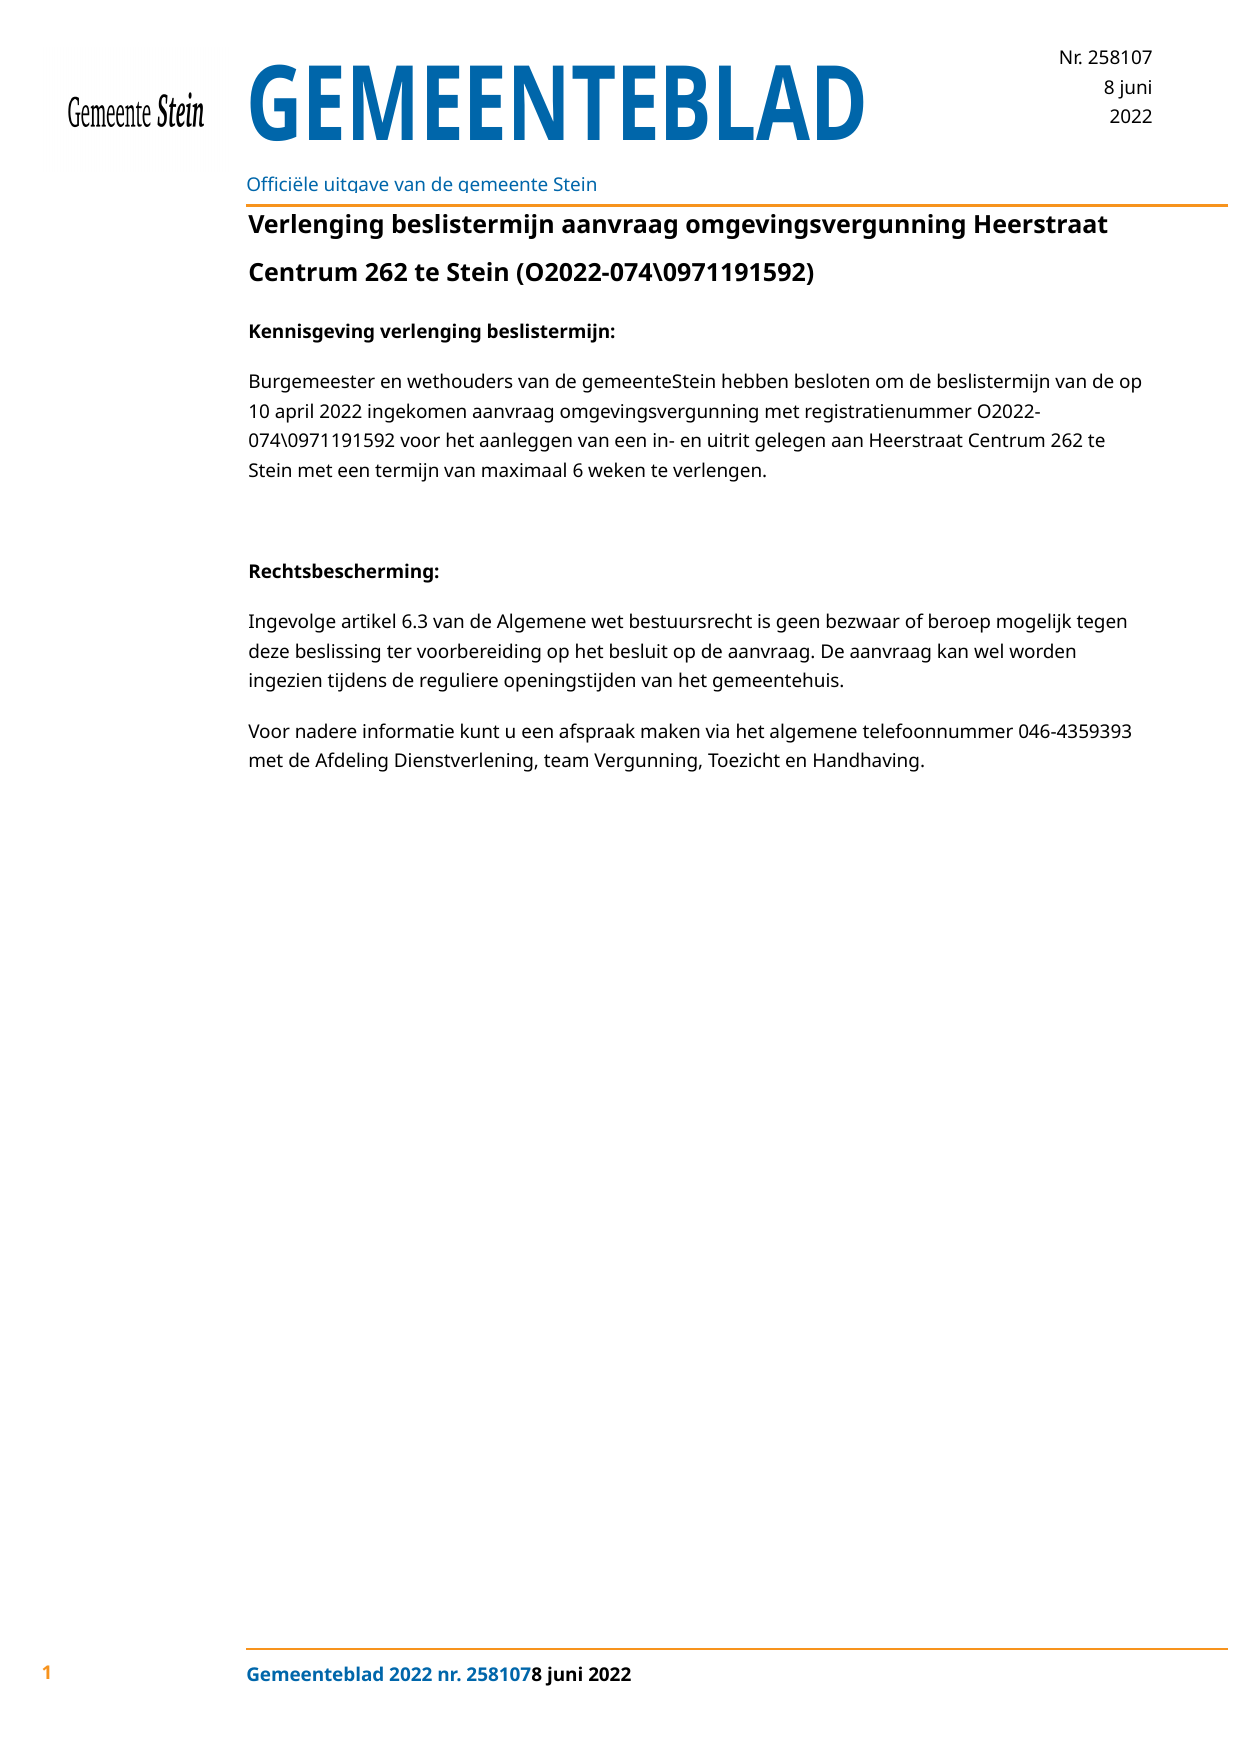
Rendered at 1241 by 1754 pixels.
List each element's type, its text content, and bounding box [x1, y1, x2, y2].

text Ingevolge artikel 6.3 van de Algemene wet bestuursrecht is geen bezwaar of beroep mogelijk tegen deze beslissing ter voorbereiding op het besluit op de aanvraag. De aanvraag kan wel worden ingezien tijdens de reguliere openingstijden van het gemeentehuis. [248, 608, 1152, 693]
text Kennisgeving verlenging beslistermijn: [248, 318, 1152, 344]
text Verlenging beslistermijn aanvraag omgevingsvergunning Heerstraat Centrum 262 te Stein (O2022-074\0971191592) [248, 207, 1152, 288]
text Burgemeester en wethouders van de gemeenteStein hebben besloten om de beslistermijn van de op 10 april 2022 ingekomen aanvraag omgevingsvergunning met registratienummer O2022-074\0971191592 voor het aanleggen van een in- en uitrit gelegen aan Heerstraat Centrum 262 te Stein met een termijn van maximaal 6 weken te verlengen. [248, 368, 1152, 483]
text Voor nadere informatie kunt u een afspraak maken via het algemene telefoonnummer 046-4359393 met de Afdeling Dienstverlening, team Vergunning, Toezicht en Handhaving. [248, 718, 1152, 773]
text Rechtsbescherming: [248, 558, 1152, 584]
picture [41, 47, 231, 172]
